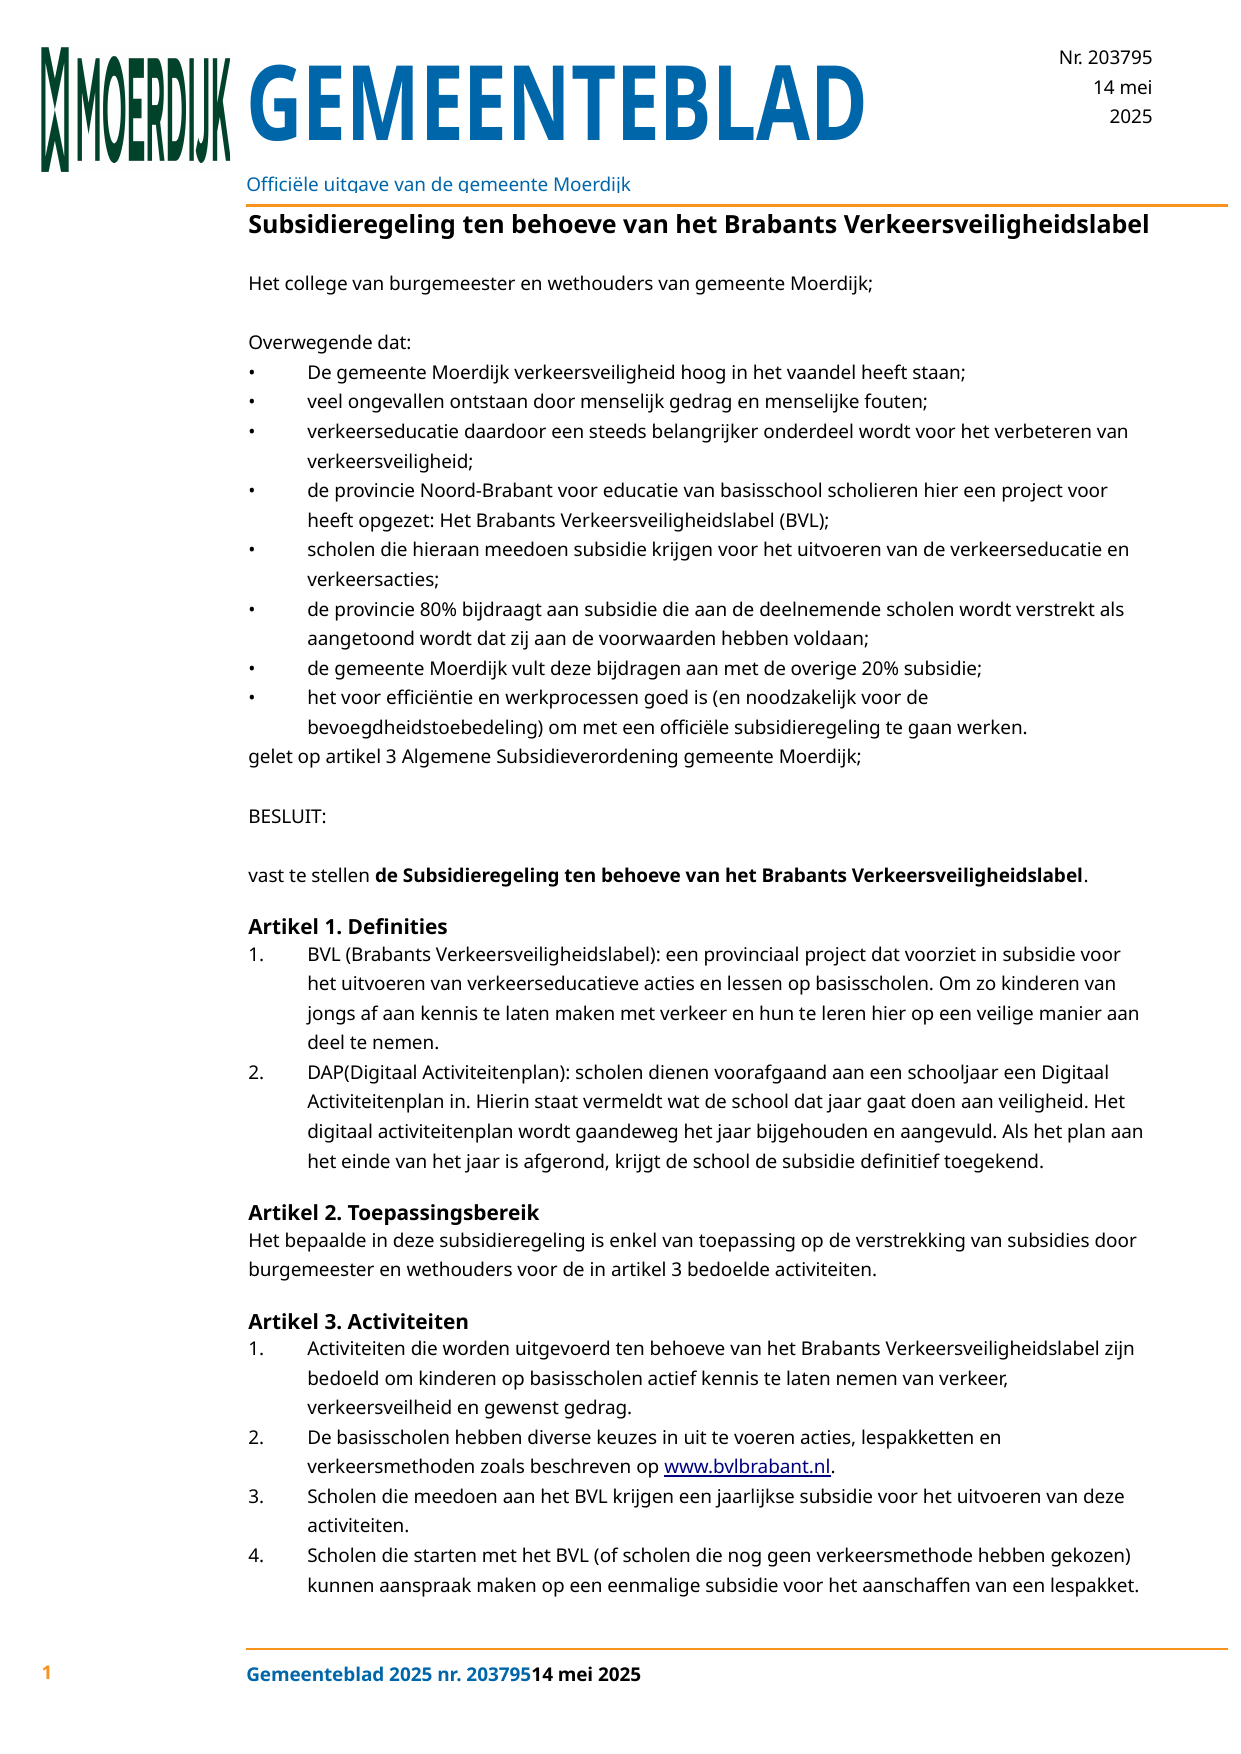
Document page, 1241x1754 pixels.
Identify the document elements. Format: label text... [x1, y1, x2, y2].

text Artikel 2. Toepassingsbereik [248, 1198, 1152, 1227]
text gelet op artikel 3 Algemene Subsidieverordening gemeente Moerdijk; [248, 744, 1152, 769]
list verkeerseducatie daardoor een steeds belangrijker onderdeel wordt voor het verbeteren van verkeersveiligheid; [248, 418, 1152, 473]
text Het bepaalde in deze subsidieregeling is enkel van toepassing op de verstrekking van subsidies door burgemeester en wethouders voor de in artikel 3 bedoelde activiteiten. [248, 1227, 1152, 1282]
list de provincie 80% bijdraagt aan subsidie die aan de deelnemende scholen wordt verstrekt als aangetoond wordt dat zij aan de voorwaarden hebben voldaan; [248, 596, 1152, 651]
list veel ongevallen ontstaan door menselijk gedrag en menselijke fouten; [248, 389, 1152, 414]
list BVL (Brabants Verkeersveiligheidslabel): een provinciaal project dat voorziet in subsidie voor het uitvoeren van verkeerseducatieve acties en lessen op basisscholen. Om zo kinderen van jongs af aan kennis te laten maken met verkeer en hun te leren hier op een veilige manier aan deel te nemen. [248, 941, 1152, 1055]
list De gemeente Moerdijk verkeersveiligheid hoog in het vaandel heeft staan; [248, 359, 1152, 385]
text Artikel 3. Activiteiten [248, 1307, 1152, 1335]
text Het college van burgemeester en wethouders van gemeente Moerdijk; [248, 270, 1152, 296]
text Overwegende dat: [248, 329, 1152, 355]
list Scholen die starten met het BVL (of scholen die nog geen verkeersmethode hebben gekozen) kunnen aanspraak maken op een eenmalige subsidie voor het aanschaffen van een lespakket. [248, 1542, 1152, 1598]
list Activiteiten die worden uitgevoerd ten behoeve van het Brabants Verkeersveiligheidslabel zijn bedoeld om kinderen op basisscholen actief kennis te laten nemen van verkeer, verkeersveilheid en gewenst gedrag. [248, 1335, 1152, 1420]
picture [41, 47, 231, 172]
list de provincie Noord-Brabant voor educatie van basisschool scholieren hier een project voor heeft opgezet: Het Brabants Verkeersveiligheidslabel (BVL); [248, 477, 1152, 533]
text Subsidieregeling ten behoeve van het Brabants Verkeersveiligheidslabel [248, 207, 1152, 241]
list DAP(Digitaal Activiteitenplan): scholen dienen voorafgaand aan een schooljaar een Digitaal Activiteitenplan in. Hierin staat vermeldt wat de school dat jaar gaat doen aan veiligheid. Het digitaal activiteitenplan wordt gaandeweg het jaar bijgehouden en aangevuld. Als het plan aan het einde van het jaar is afgerond, krijgt de school de subsidie definitief toegekend. [248, 1059, 1152, 1174]
list Scholen die meedoen aan het BVL krijgen een jaarlijkse subsidie voor het uitvoeren van deze activiteiten. [248, 1483, 1152, 1538]
text BESLUIT: [248, 803, 1152, 828]
text vast te stellen de Subsidieregeling ten behoeve van het Brabants Verkeersveiligheidslabel. [248, 862, 1152, 888]
list het voor efficiëntie en werkprocessen goed is (en noodzakelijk voor de bevoegdheidstoebedeling) om met een officiële subsidieregeling te gaan werken. [248, 684, 1152, 740]
list scholen die hieraan meedoen subsidie krijgen voor het uitvoeren van de verkeerseducatie en verkeersacties; [248, 537, 1152, 592]
list De basisscholen hebben diverse keuzes in uit te voeren acties, lespakketten en verkeersmethoden zoals beschreven op www.bvlbrabant.nl. [248, 1424, 1152, 1479]
list de gemeente Moerdijk vult deze bijdragen aan met de overige 20% subsidie; [248, 655, 1152, 681]
text Artikel 1. Definities [248, 912, 1152, 941]
